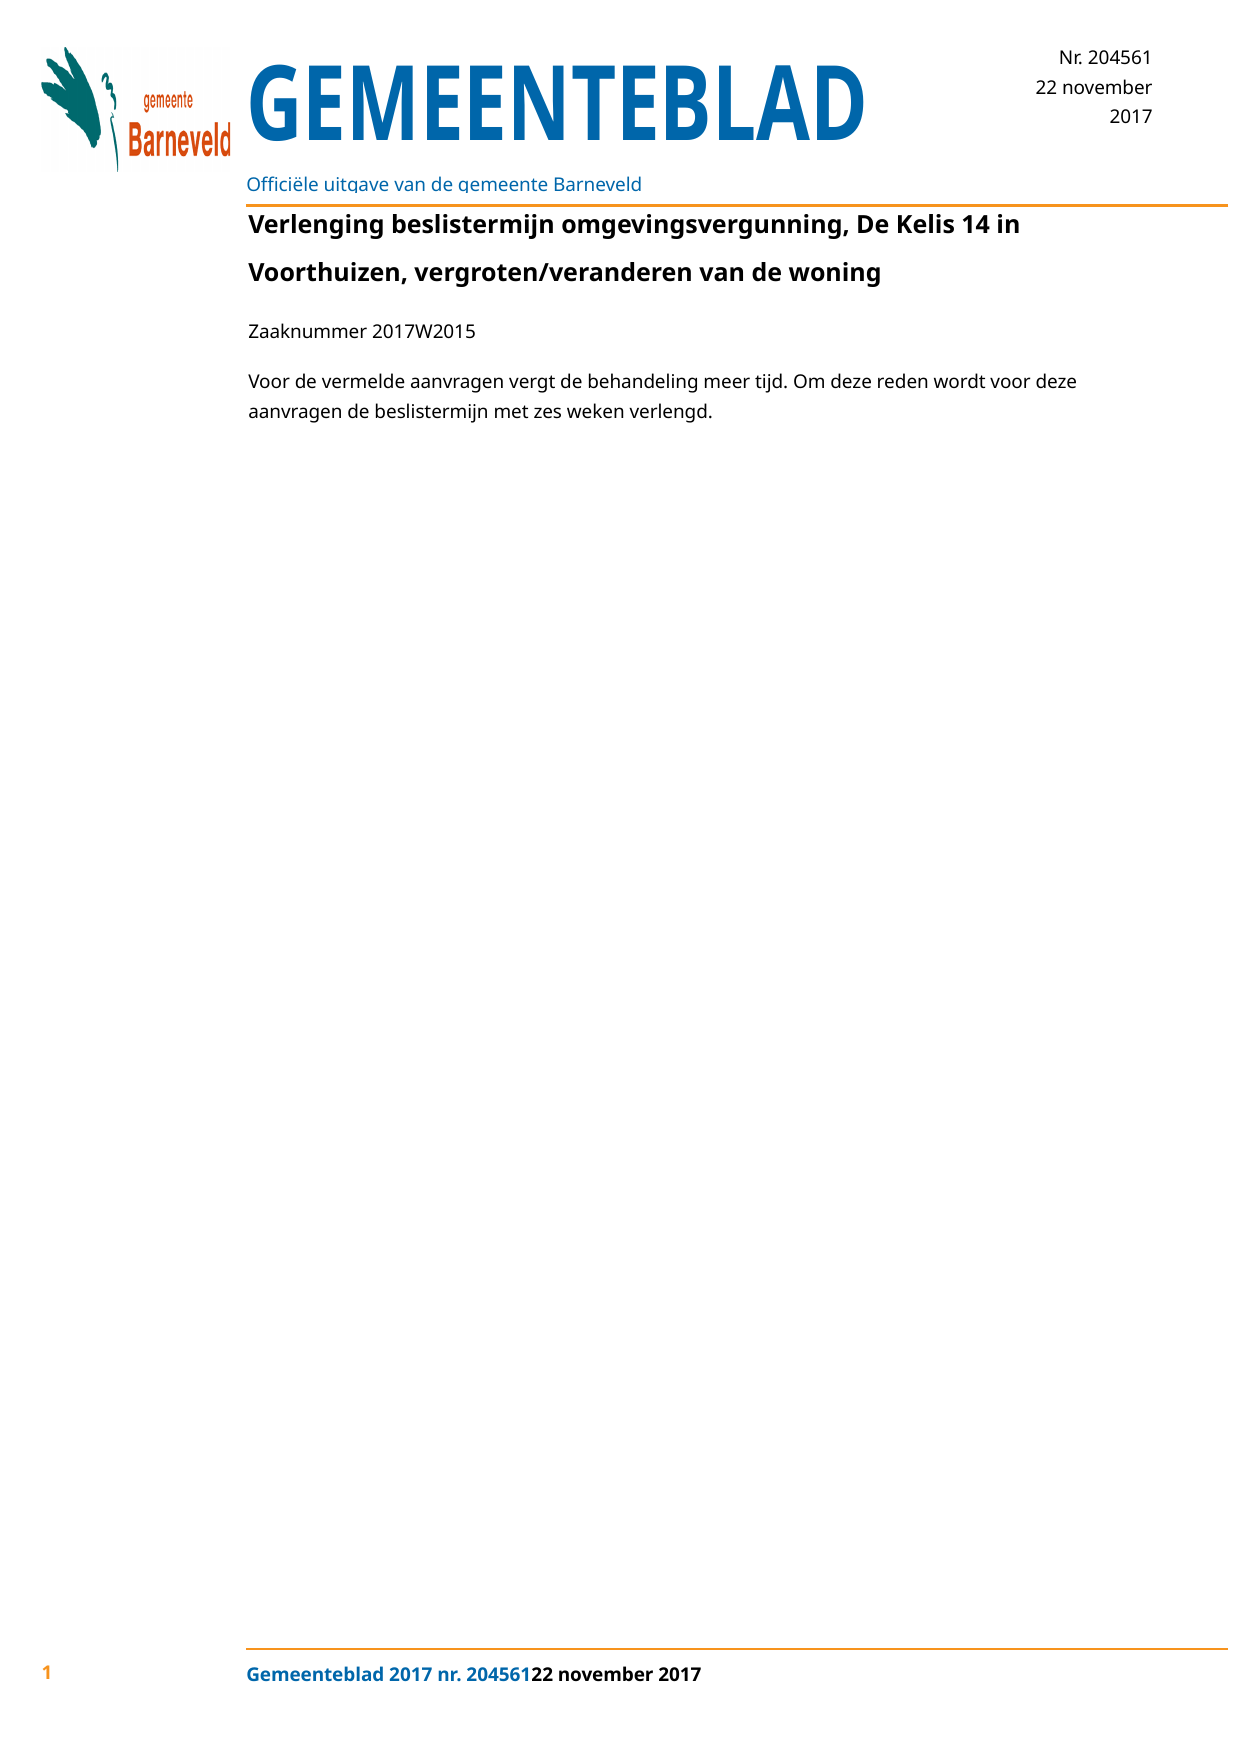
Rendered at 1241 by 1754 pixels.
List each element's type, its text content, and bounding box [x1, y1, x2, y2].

text Zaaknummer 2017W2015 [248, 318, 1152, 344]
text Voor de vermelde aanvragen vergt de behandeling meer tijd. Om deze reden wordt voor deze aanvragen de beslistermijn met zes weken verlengd. [248, 368, 1152, 424]
text Verlenging beslistermijn omgevingsvergunning, De Kelis 14 in Voorthuizen, vergroten/veranderen van de woning [248, 207, 1152, 288]
picture [41, 47, 231, 172]
